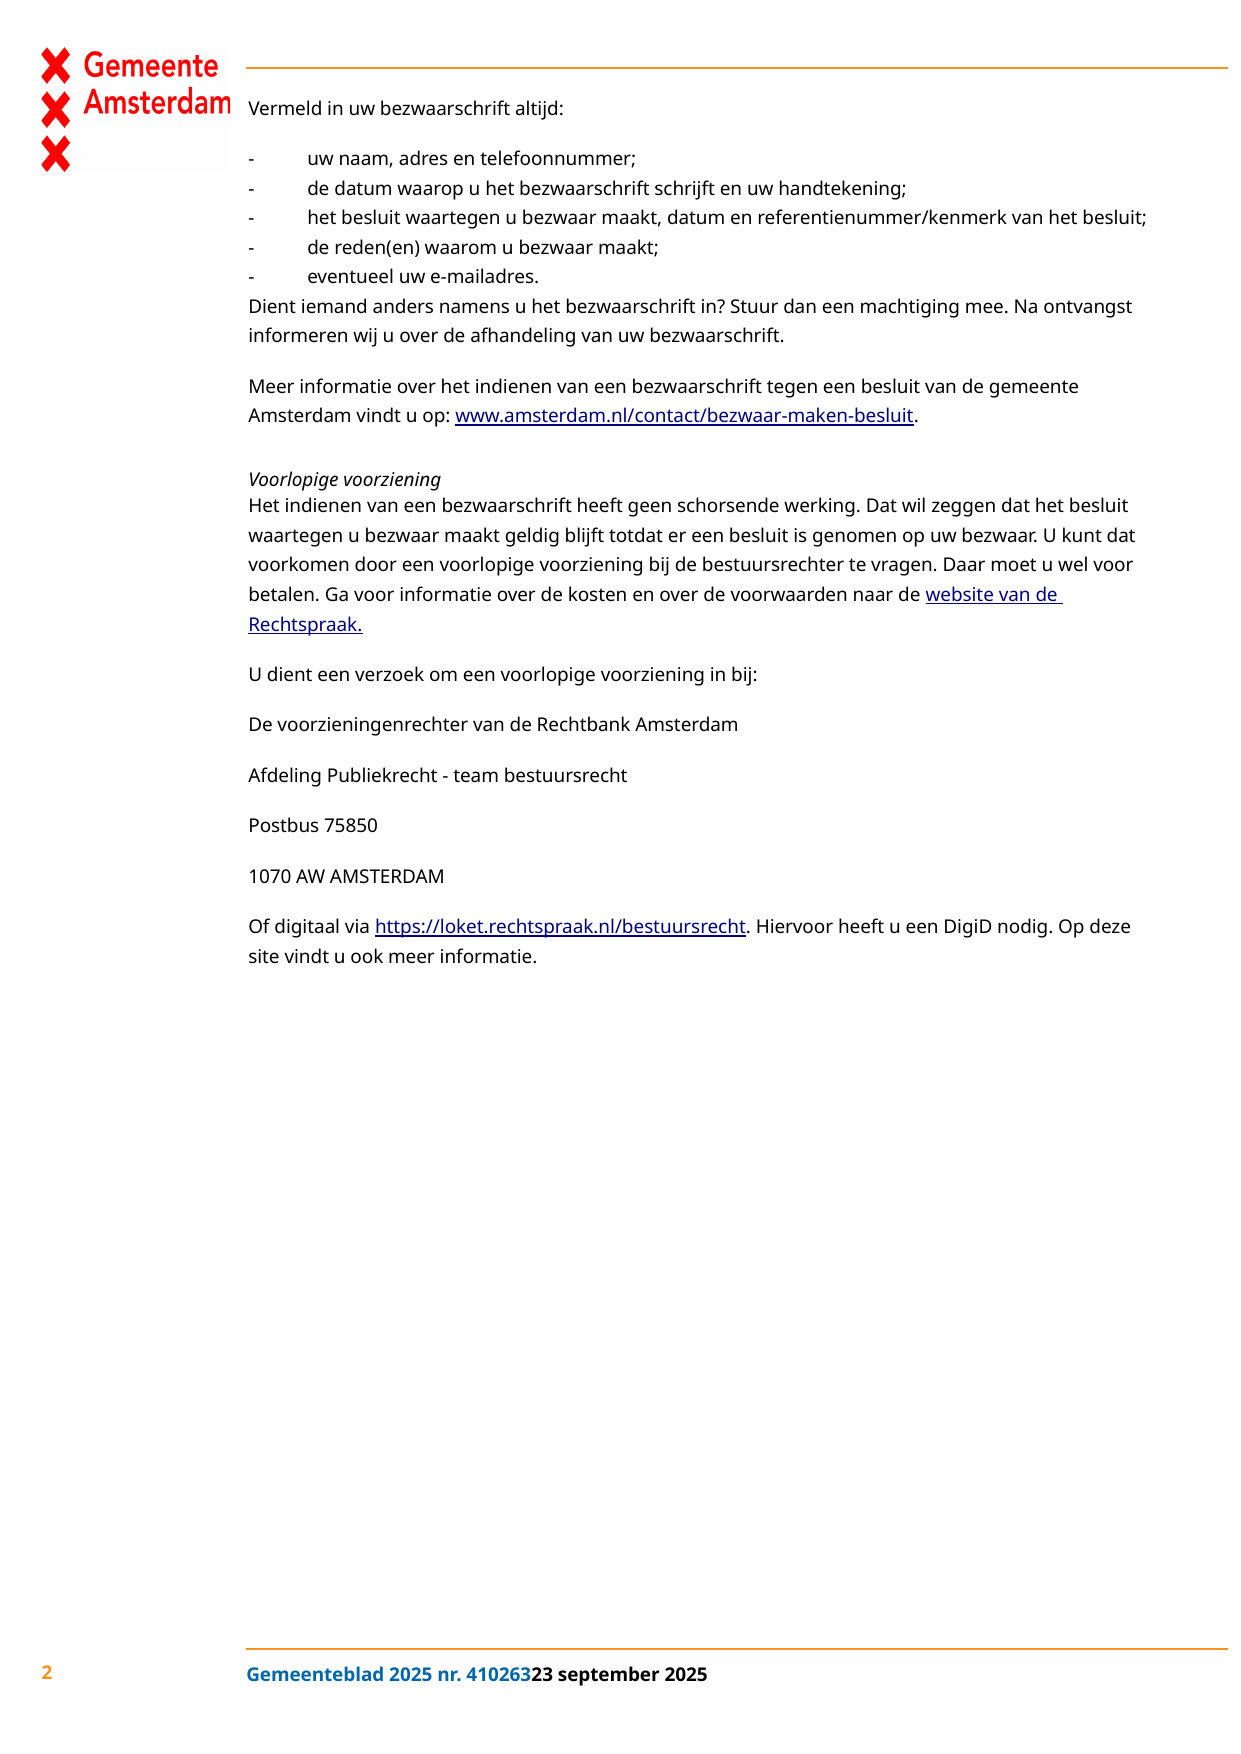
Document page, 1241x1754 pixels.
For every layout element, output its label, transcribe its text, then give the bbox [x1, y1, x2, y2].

list eventueel uw e-mailadres. [248, 263, 1152, 289]
text Meer informatie over het indienen van een bezwaarschrift tegen een besluit van de gemeente Amsterdam vindt u op: www.amsterdam.nl/contact/bezwaar-maken-besluit. [248, 373, 1152, 428]
text Vermeld in uw bezwaarschrift altijd: [248, 95, 1152, 121]
text 1070 AW AMSTERDAM [248, 863, 1152, 888]
list de reden(en) waarom u bezwaar maakt; [248, 234, 1152, 260]
text De voorzieningenrechter van de Rechtbank Amsterdam [248, 712, 1152, 737]
list het besluit waartegen u bezwaar maakt, datum en referentienummer/kenmerk van het besluit; [248, 204, 1152, 230]
text Het indienen van een bezwaarschrift heeft geen schorsende werking. Dat wil zeggen dat het besluit waartegen u bezwaar maakt geldig blijft totdat er een besluit is genomen op uw bezwaar. U kunt dat voorkomen door een voorlopige voorziening bij de bestuursrechter te vragen. Daar moet u wel voor betalen. Ga voor informatie over de kosten en over de voorwaarden naar de website van de Rechtspraak. [248, 492, 1152, 636]
text Postbus 75850 [248, 812, 1152, 838]
list de datum waarop u het bezwaarschrift schrijft en uw handtekening; [248, 175, 1152, 201]
text Afdeling Publiekrecht - team bestuursrecht [248, 762, 1152, 788]
text Voorlopige voorziening [248, 467, 1152, 492]
list uw naam, adres en telefoonnummer; [248, 145, 1152, 171]
text Of digitaal via https://loket.rechtspraak.nl/bestuursrecht. Hiervoor heeft u een DigiD nodig. Op deze site vindt u ook meer informatie. [248, 913, 1152, 968]
picture [41, 47, 231, 172]
text U dient een verzoek om een voorlopige voorziening in bij: [248, 661, 1152, 687]
text Dient iemand anders namens u het bezwaarschrift in? Stuur dan een machtiging mee. Na ontvangst informeren wij u over de afhandeling van uw bezwaarschrift. [248, 293, 1152, 348]
